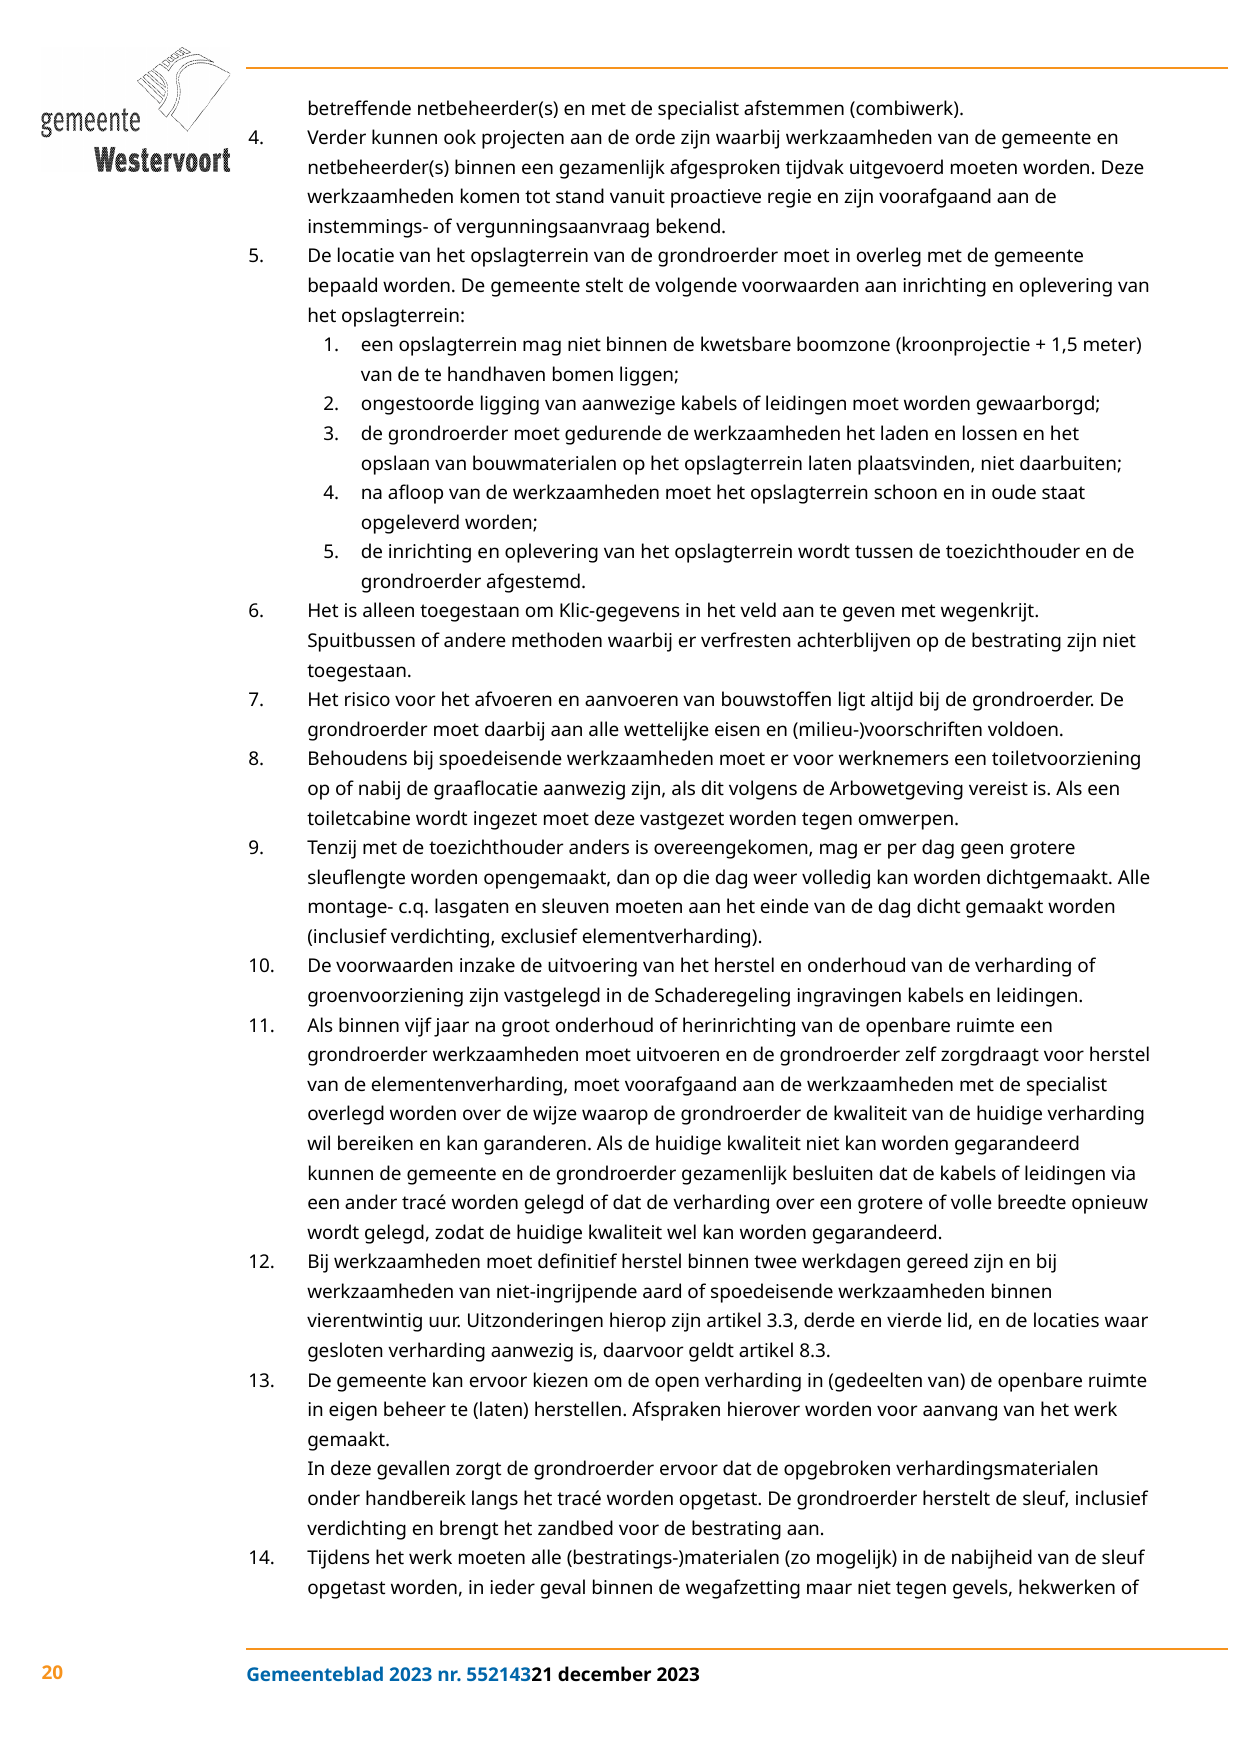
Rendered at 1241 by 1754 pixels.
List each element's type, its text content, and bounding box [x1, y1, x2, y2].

picture [41, 47, 231, 172]
list na afloop van de werkzaamheden moet het opslagterrein schoon en in oude staat opgeleverd worden; [323, 479, 1152, 535]
list De gemeente kan ervoor kiezen om de open verharding in (gedeelten van) de openbare ruimte in eigen beheer te (laten) herstellen. Afspraken hierover worden voor aanvang van het werk gemaakt. [248, 1367, 1152, 1452]
list In deze gevallen zorgt de grondroerder ervoor dat de opgebroken verhardingsmaterialen onder handbereik langs het tracé worden opgetast. De grondroerder herstelt de sleuf, inclusief verdichting en brengt het zandbed voor de bestrating aan. [248, 1456, 1152, 1541]
list Tijdens het werk moeten alle (bestratings-)materialen (zo mogelijk) in de nabijheid van de sleuf opgetast worden, in ieder geval binnen de wegafzetting maar niet tegen gevels, hekwerken of [248, 1544, 1152, 1600]
list Verder kunnen ook projecten aan de orde zijn waarbij werkzaamheden van de gemeente en netbeheerder(s) binnen een gezamenlijk afgesproken tijdvak uitgevoerd moeten worden. Deze werkzaamheden komen tot stand vanuit proactieve regie en zijn voorafgaand aan de instemmings- of vergunningsaanvraag bekend. [248, 124, 1152, 239]
list Behoudens bij spoedeisende werkzaamheden moet er voor werknemers een toiletvoorziening op of nabij de graaflocatie aanwezig zijn, als dit volgens de Arbowetgeving vereist is. Als een toiletcabine wordt ingezet moet deze vastgezet worden tegen omwerpen. [248, 746, 1152, 831]
list de inrichting en oplevering van het opslagterrein wordt tussen de toezichthouder en de grondroerder afgestemd. [323, 538, 1152, 594]
list De locatie van het opslagterrein van de grondroerder moet in overleg met de gemeente bepaald worden. De gemeente stelt de volgende voorwaarden aan inrichting en oplevering van het opslagterrein: [248, 243, 1152, 328]
list de grondroerder moet gedurende de werkzaamheden het laden en lossen en het opslaan van bouwmaterialen op het opslagterrein laten plaatsvinden, niet daarbuiten; [323, 420, 1152, 476]
list Tenzij met de toezichthouder anders is overeengekomen, mag er per dag geen grotere sleuflengte worden opengemaakt, dan op die dag weer volledig kan worden dichtgemaakt. Alle montage- c.q. lasgaten en sleuven moeten aan het einde van de dag dicht gemaakt worden (inclusief verdichting, exclusief elementverharding). [248, 834, 1152, 949]
list Het is alleen toegestaan om Klic-gegevens in het veld aan te geven met wegenkrijt. Spuitbussen of andere methoden waarbij er verfresten achterblijven op de bestrating zijn niet toegestaan. [248, 598, 1152, 683]
list Bij werkzaamheden moet definitief herstel binnen twee werkdagen gereed zijn en bij werkzaamheden van niet-ingrijpende aard of spoedeisende werkzaamheden binnen vierentwintig uur. Uitzonderingen hierop zijn artikel 3.3, derde en vierde lid, en de locaties waar gesloten verharding aanwezig is, daarvoor geldt artikel 8.3. [248, 1248, 1152, 1363]
list De voorwaarden inzake de uitvoering van het herstel en onderhoud van de verharding of groenvoorziening zijn vastgelegd in de Schaderegeling ingravingen kabels en leidingen. [248, 953, 1152, 1008]
list betreffende netbeheerder(s) en met de specialist afstemmen (combiwerk). [248, 95, 1152, 121]
list een opslagterrein mag niet binnen de kwetsbare boomzone (kroonprojectie + 1,5 meter) van de te handhaven bomen liggen; [323, 331, 1152, 387]
list Als binnen vijf jaar na groot onderhoud of herinrichting van de openbare ruimte een grondroerder werkzaamheden moet uitvoeren en de grondroerder zelf zorgdraagt voor herstel van de elementenverharding, moet voorafgaand aan de werkzaamheden met de specialist overlegd worden over de wijze waarop de grondroerder de kwaliteit van de huidige verharding wil bereiken en kan garanderen. Als de huidige kwaliteit niet kan worden gegarandeerd kunnen de gemeente en de grondroerder gezamenlijk besluiten dat de kabels of leidingen via een ander tracé worden gelegd of dat de verharding over een grotere of volle breedte opnieuw wordt gelegd, zodat de huidige kwaliteit wel kan worden gegarandeerd. [248, 1012, 1152, 1245]
list ongestoorde ligging van aanwezige kabels of leidingen moet worden gewaarborgd; [323, 391, 1152, 416]
list Het risico voor het afvoeren en aanvoeren van bouwstoffen ligt altijd bij de grondroerder. De grondroerder moet daarbij aan alle wettelijke eisen en (milieu-)voorschriften voldoen. [248, 686, 1152, 742]
